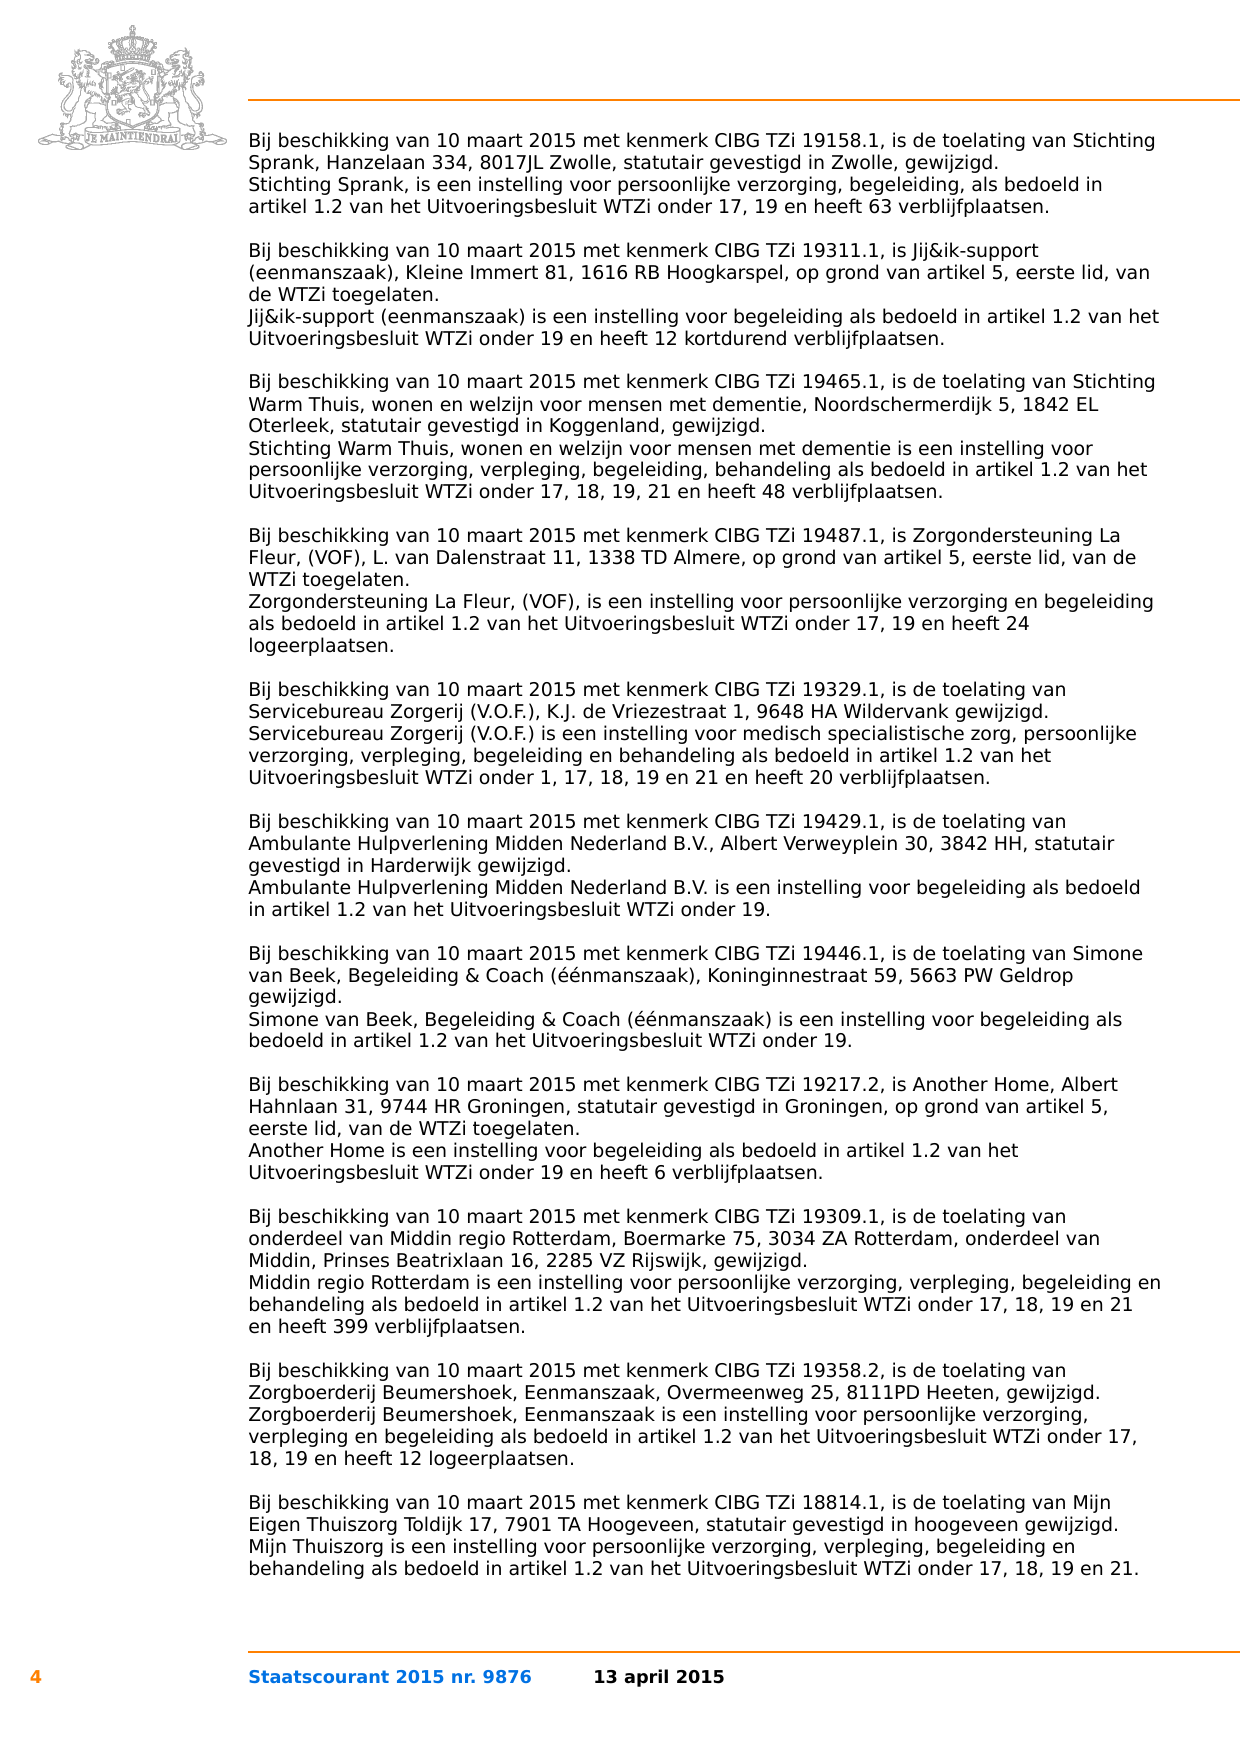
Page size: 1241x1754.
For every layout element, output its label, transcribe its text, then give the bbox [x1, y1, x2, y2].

text Bij beschikking van 10 maart 2015 met kenmerk CIBG TZi 19158.1, is de toelating van Stichting Sprank, Hanzelaan 334, 8017JL Zwolle, statutair gevestigd in Zwolle, gewijzigd. [248, 130, 1163, 174]
text Ambulante Hulpverlening Midden Nederland B.V. is een instelling voor begeleiding als bedoeld in artikel 1.2 van het Uitvoeringsbesluit WTZi onder 19. [248, 877, 1163, 921]
text Bij beschikking van 10 maart 2015 met kenmerk CIBG TZi 19358.2, is de toelating van Zorgboerderij Beumershoek, Eenmanszaak, Overmeenweg 25, 8111PD Heeten, gewijzigd. [248, 1360, 1163, 1404]
text Another Home is een instelling voor begeleiding als bedoeld in artikel 1.2 van het Uitvoeringsbesluit WTZi onder 19 en heeft 6 verblijfplaatsen. [248, 1140, 1163, 1184]
text Simone van Beek, Begeleiding & Coach (éénmanszaak) is een instelling voor begeleiding als bedoeld in artikel 1.2 van het Uitvoeringsbesluit WTZi onder 19. [248, 1008, 1163, 1052]
text Bij beschikking van 10 maart 2015 met kenmerk CIBG TZi 19309.1, is de toelating van onderdeel van Middin regio Rotterdam, Boermarke 75, 3034 ZA Rotterdam, onderdeel van Middin, Prinses Beatrixlaan 16, 2285 VZ Rijswijk, gewijzigd. [248, 1206, 1163, 1272]
text Zorgboerderij Beumershoek, Eenmanszaak is een instelling voor persoonlijke verzorging, verpleging en begeleiding als bedoeld in artikel 1.2 van het Uitvoeringsbesluit WTZi onder 17, 18, 19 en heeft 12 logeerplaatsen. [248, 1404, 1163, 1470]
text Stichting Warm Thuis, wonen en welzijn voor mensen met dementie is een instelling voor persoonlijke verzorging, verpleging, begeleiding, behandeling als bedoeld in artikel 1.2 van het Uitvoeringsbesluit WTZi onder 17, 18, 19, 21 en heeft 48 verblijfplaatsen. [248, 437, 1163, 503]
text Bij beschikking van 10 maart 2015 met kenmerk CIBG TZi 18814.1, is de toelating van Mijn Eigen Thuiszorg Toldijk 17, 7901 TA Hoogeveen, statutair gevestigd in hoogeveen gewijzigd. [248, 1492, 1163, 1536]
text Stichting Sprank, is een instelling voor persoonlijke verzorging, begeleiding, als bedoeld in artikel 1.2 van het Uitvoeringsbesluit WTZi onder 17, 19 en heeft 63 verblijfplaatsen. [248, 174, 1163, 218]
text Bij beschikking van 10 maart 2015 met kenmerk CIBG TZi 19429.1, is de toelating van Ambulante Hulpverlening Midden Nederland B.V., Albert Verweyplein 30, 3842 HH, statutair gevestigd in Harderwijk gewijzigd. [248, 811, 1163, 877]
text Jij&ik-support (eenmanszaak) is een instelling voor begeleiding als bedoeld in artikel 1.2 van het Uitvoeringsbesluit WTZi onder 19 en heeft 12 kortdurend verblijfplaatsen. [248, 306, 1163, 349]
text Bij beschikking van 10 maart 2015 met kenmerk CIBG TZi 19329.1, is de toelating van Servicebureau Zorgerij (V.O.F.), K.J. de Vriezestraat 1, 9648 HA Wildervank gewijzigd. [248, 679, 1163, 723]
text Servicebureau Zorgerij (V.O.F.) is een instelling voor medisch specialistische zorg, persoonlijke verzorging, verpleging, begeleiding en behandeling als bedoeld in artikel 1.2 van het Uitvoeringsbesluit WTZi onder 1, 17, 18, 19 en 21 en heeft 20 verblijfplaatsen. [248, 723, 1163, 789]
text Bij beschikking van 10 maart 2015 met kenmerk CIBG TZi 19487.1, is Zorgondersteuning La Fleur, (VOF), L. van Dalenstraat 11, 1338 TD Almere, op grond van artikel 5, eerste lid, van de WTZi toegelaten. [248, 525, 1163, 591]
text Mijn Thuiszorg is een instelling voor persoonlijke verzorging, verpleging, begeleiding en behandeling als bedoeld in artikel 1.2 van het Uitvoeringsbesluit WTZi onder 17, 18, 19 en 21. [248, 1536, 1163, 1579]
text Middin regio Rotterdam is een instelling voor persoonlijke verzorging, verpleging, begeleiding en behandeling als bedoeld in artikel 1.2 van het Uitvoeringsbesluit WTZi onder 17, 18, 19 en 21 en heeft 399 verblijfplaatsen. [248, 1272, 1163, 1338]
picture [38, 25, 227, 150]
text Zorgondersteuning La Fleur, (VOF), is een instelling voor persoonlijke verzorging en begeleiding als bedoeld in artikel 1.2 van het Uitvoeringsbesluit WTZi onder 17, 19 en heeft 24 logeerplaatsen. [248, 591, 1163, 657]
text Bij beschikking van 10 maart 2015 met kenmerk CIBG TZi 19446.1, is de toelating van Simone van Beek, Begeleiding & Coach (éénmanszaak), Koninginnestraat 59, 5663 PW Geldrop gewijzigd. [248, 942, 1163, 1008]
text Bij beschikking van 10 maart 2015 met kenmerk CIBG TZi 19465.1, is de toelating van Stichting Warm Thuis, wonen en welzijn voor mensen met dementie, Noordschermerdijk 5, 1842 EL Oterleek, statutair gevestigd in Koggenland, gewijzigd. [248, 371, 1163, 437]
text Bij beschikking van 10 maart 2015 met kenmerk CIBG TZi 19311.1, is Jij&ik-support (eenmanszaak), Kleine Immert 81, 1616 RB Hoogkarspel, op grond van artikel 5, eerste lid, van de WTZi toegelaten. [248, 240, 1163, 306]
text Bij beschikking van 10 maart 2015 met kenmerk CIBG TZi 19217.2, is Another Home, Albert Hahnlaan 31, 9744 HR Groningen, statutair gevestigd in Groningen, op grond van artikel 5, eerste lid, van de WTZi toegelaten. [248, 1074, 1163, 1140]
